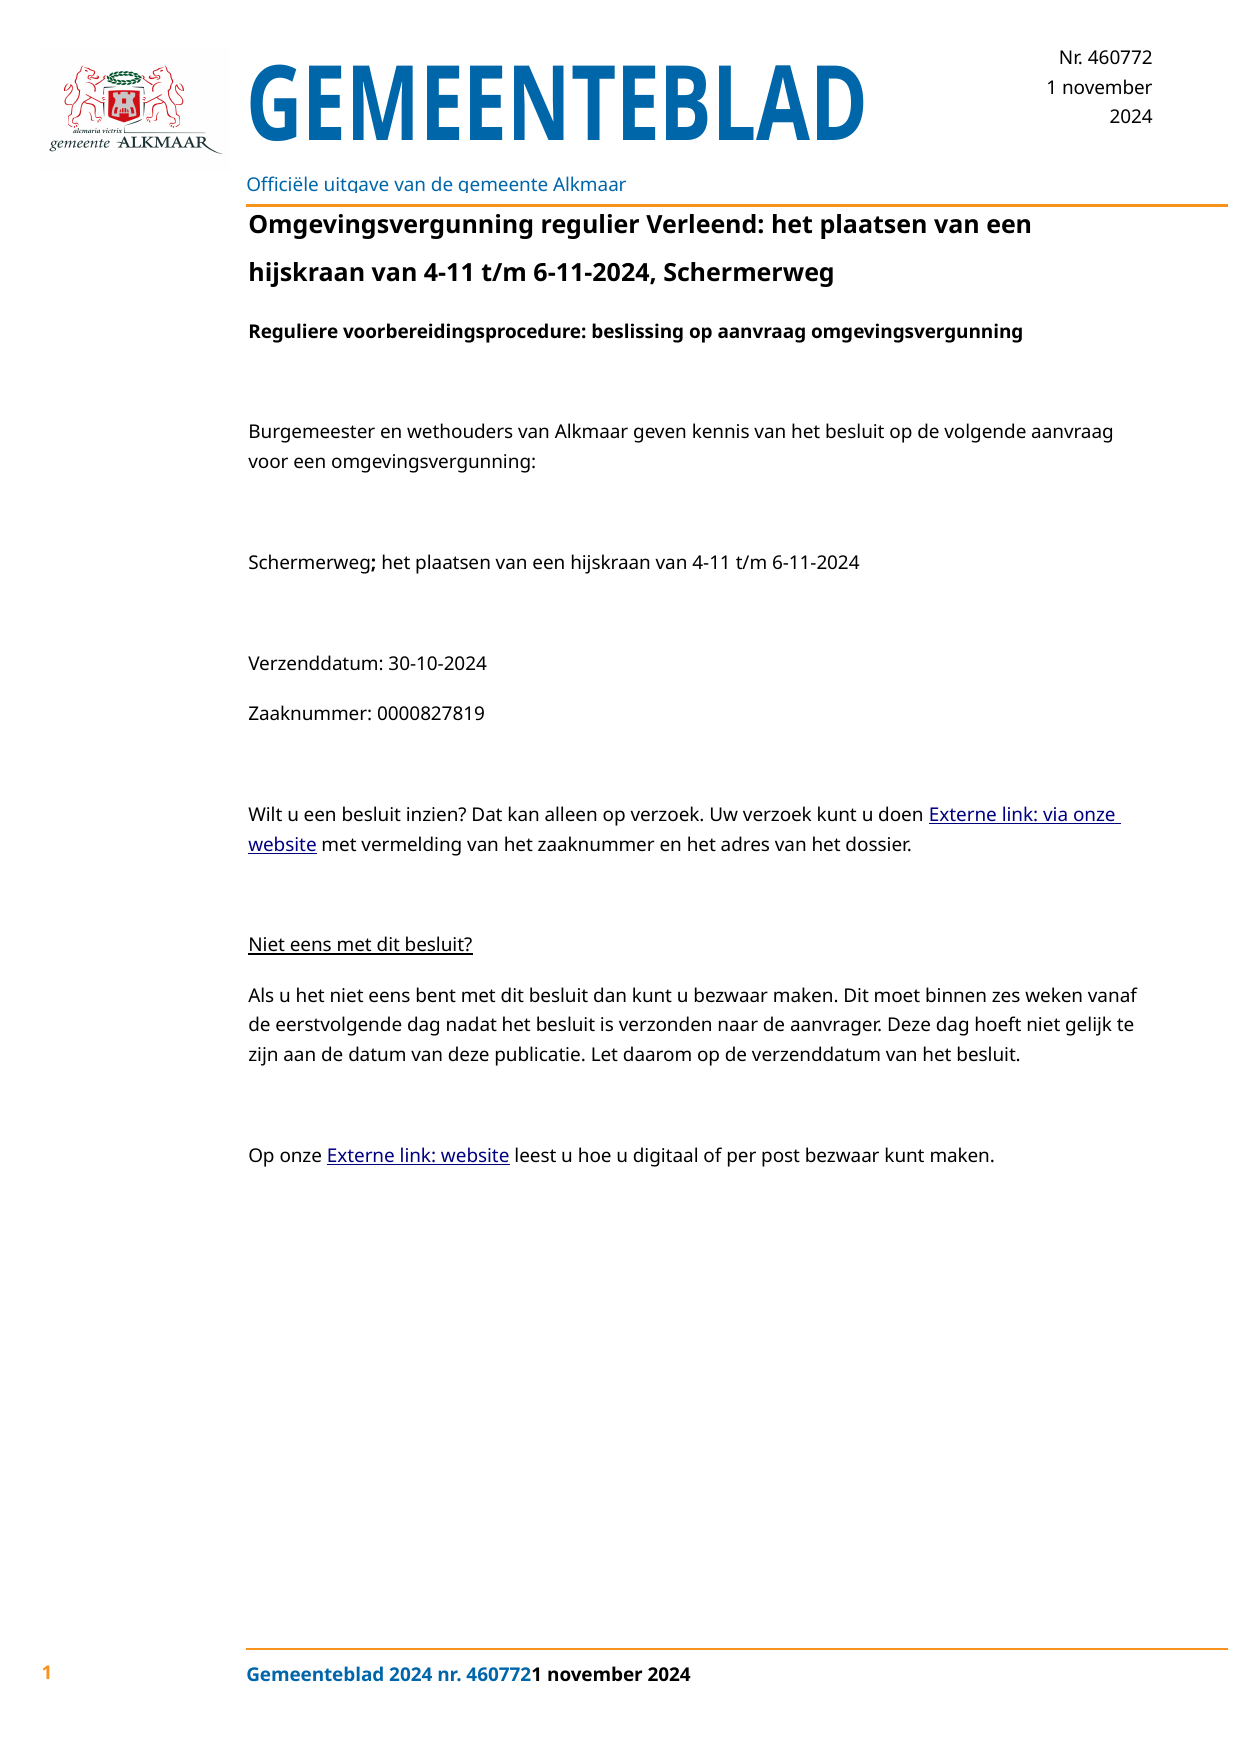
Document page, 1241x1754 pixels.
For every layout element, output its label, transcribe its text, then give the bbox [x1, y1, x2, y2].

text Burgemeester en wethouders van Alkmaar geven kennis van het besluit op de volgende aanvraag voor een omgevingsvergunning: [248, 419, 1152, 474]
text Schermerweg; het plaatsen van een hijskraan van 4-11 t/m 6-11-2024 [248, 549, 1152, 575]
text Zaaknummer: 0000827819 [248, 700, 1152, 726]
text Als u het niet eens bent met dit besluit dan kunt u bezwaar maken. Dit moet binnen zes weken vanaf de eerstvolgende dag nadat het besluit is verzonden naar de aanvrager. Deze dag hoeft niet gelijk te zijn aan de datum van deze publicatie. Let daarom op de verzenddatum van het besluit. [248, 982, 1152, 1067]
text Omgevingsvergunning regulier Verleend: het plaatsen van een hijskraan van 4-11 t/m 6-11-2024, Schermerweg [248, 207, 1152, 288]
text Reguliere voorbereidingsprocedure: beslissing op aanvraag omgevingsvergunning [248, 318, 1152, 344]
picture [41, 47, 231, 172]
text Niet eens met dit besluit? [248, 932, 1152, 957]
text Verzenddatum: 30-10-2024 [248, 650, 1152, 676]
text Op onze Externe link: website leest u hoe u digitaal of per post bezwaar kunt maken. [248, 1142, 1152, 1168]
text Wilt u een besluit inzien? Dat kan alleen op verzoek. Uw verzoek kunt u doen Externe link: via onze website met vermelding van het zaaknummer en het adres van het dossier. [248, 801, 1152, 857]
